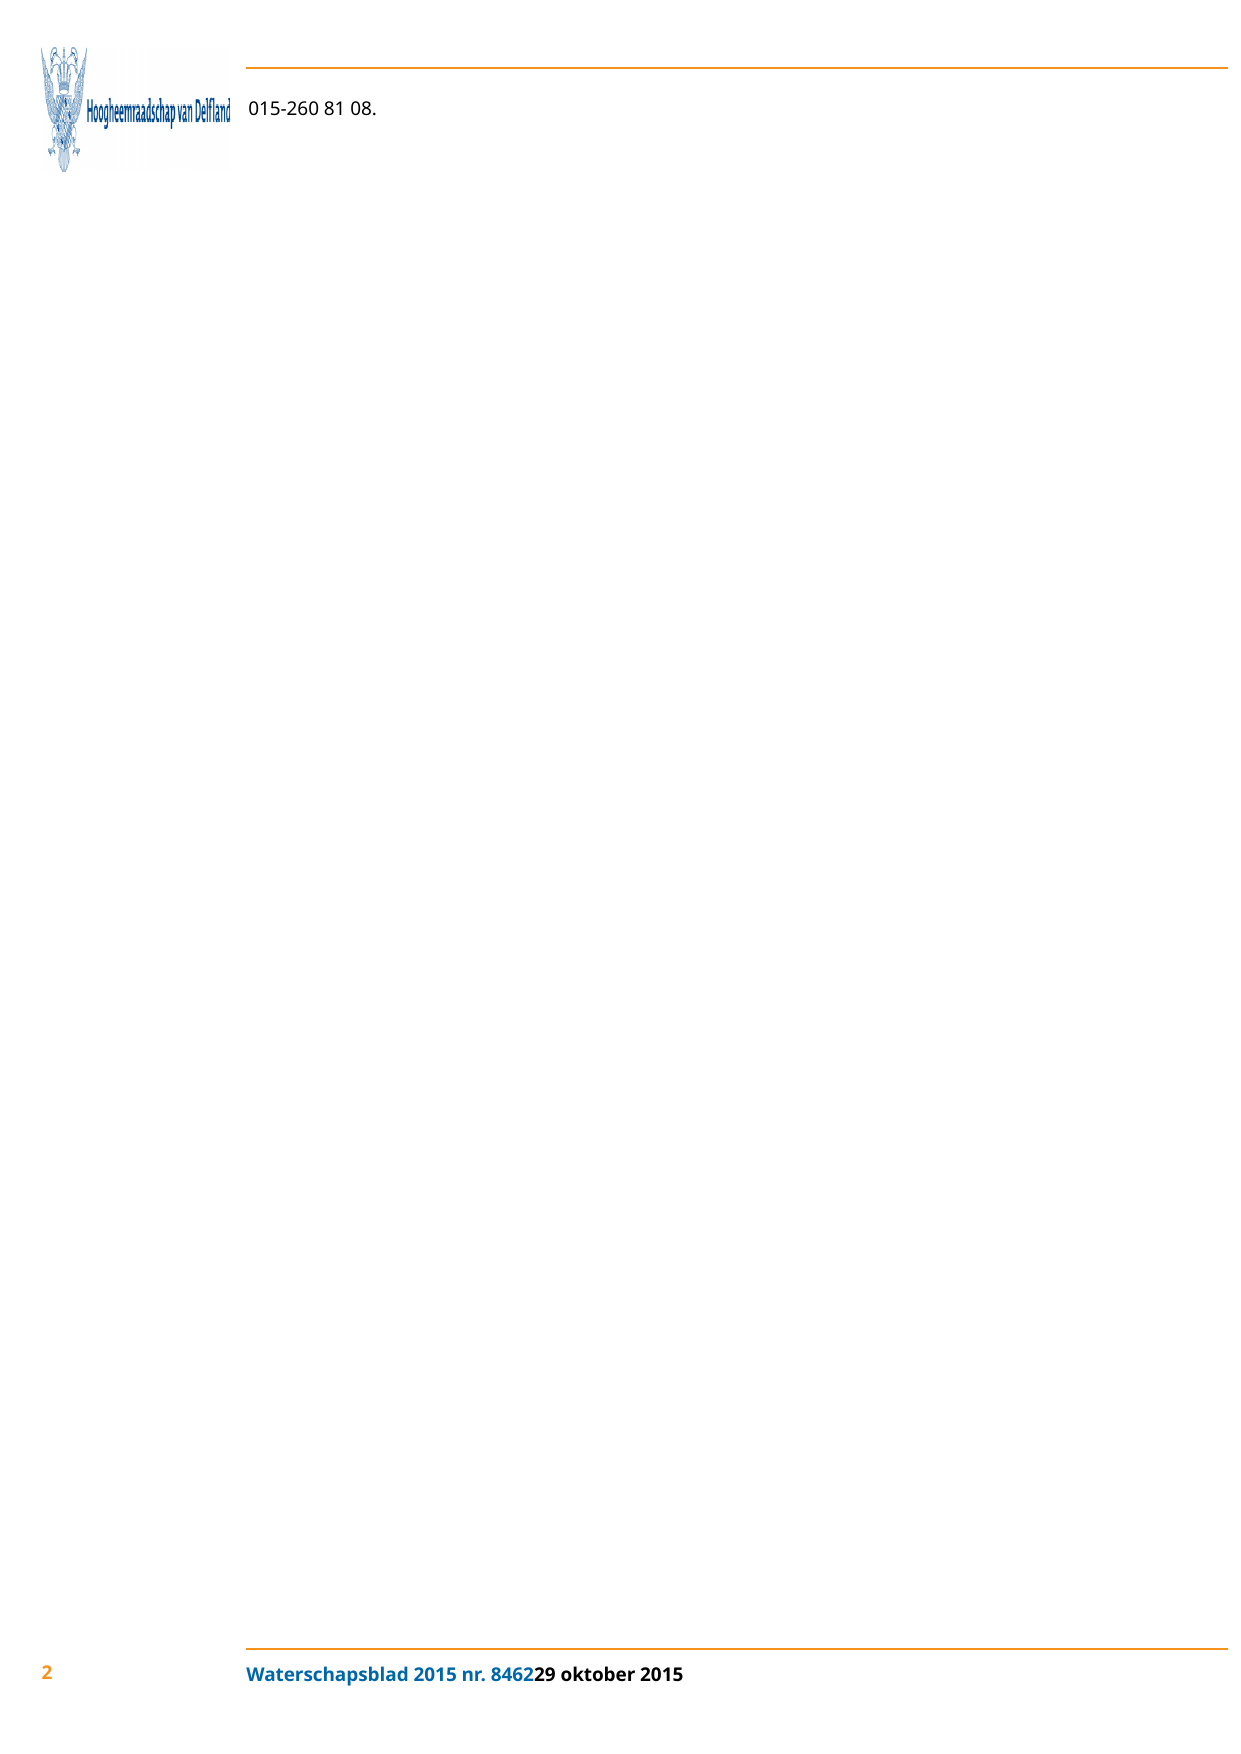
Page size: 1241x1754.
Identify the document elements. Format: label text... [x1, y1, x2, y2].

picture [41, 47, 231, 172]
text 015-260 81 08. [248, 95, 1152, 121]
